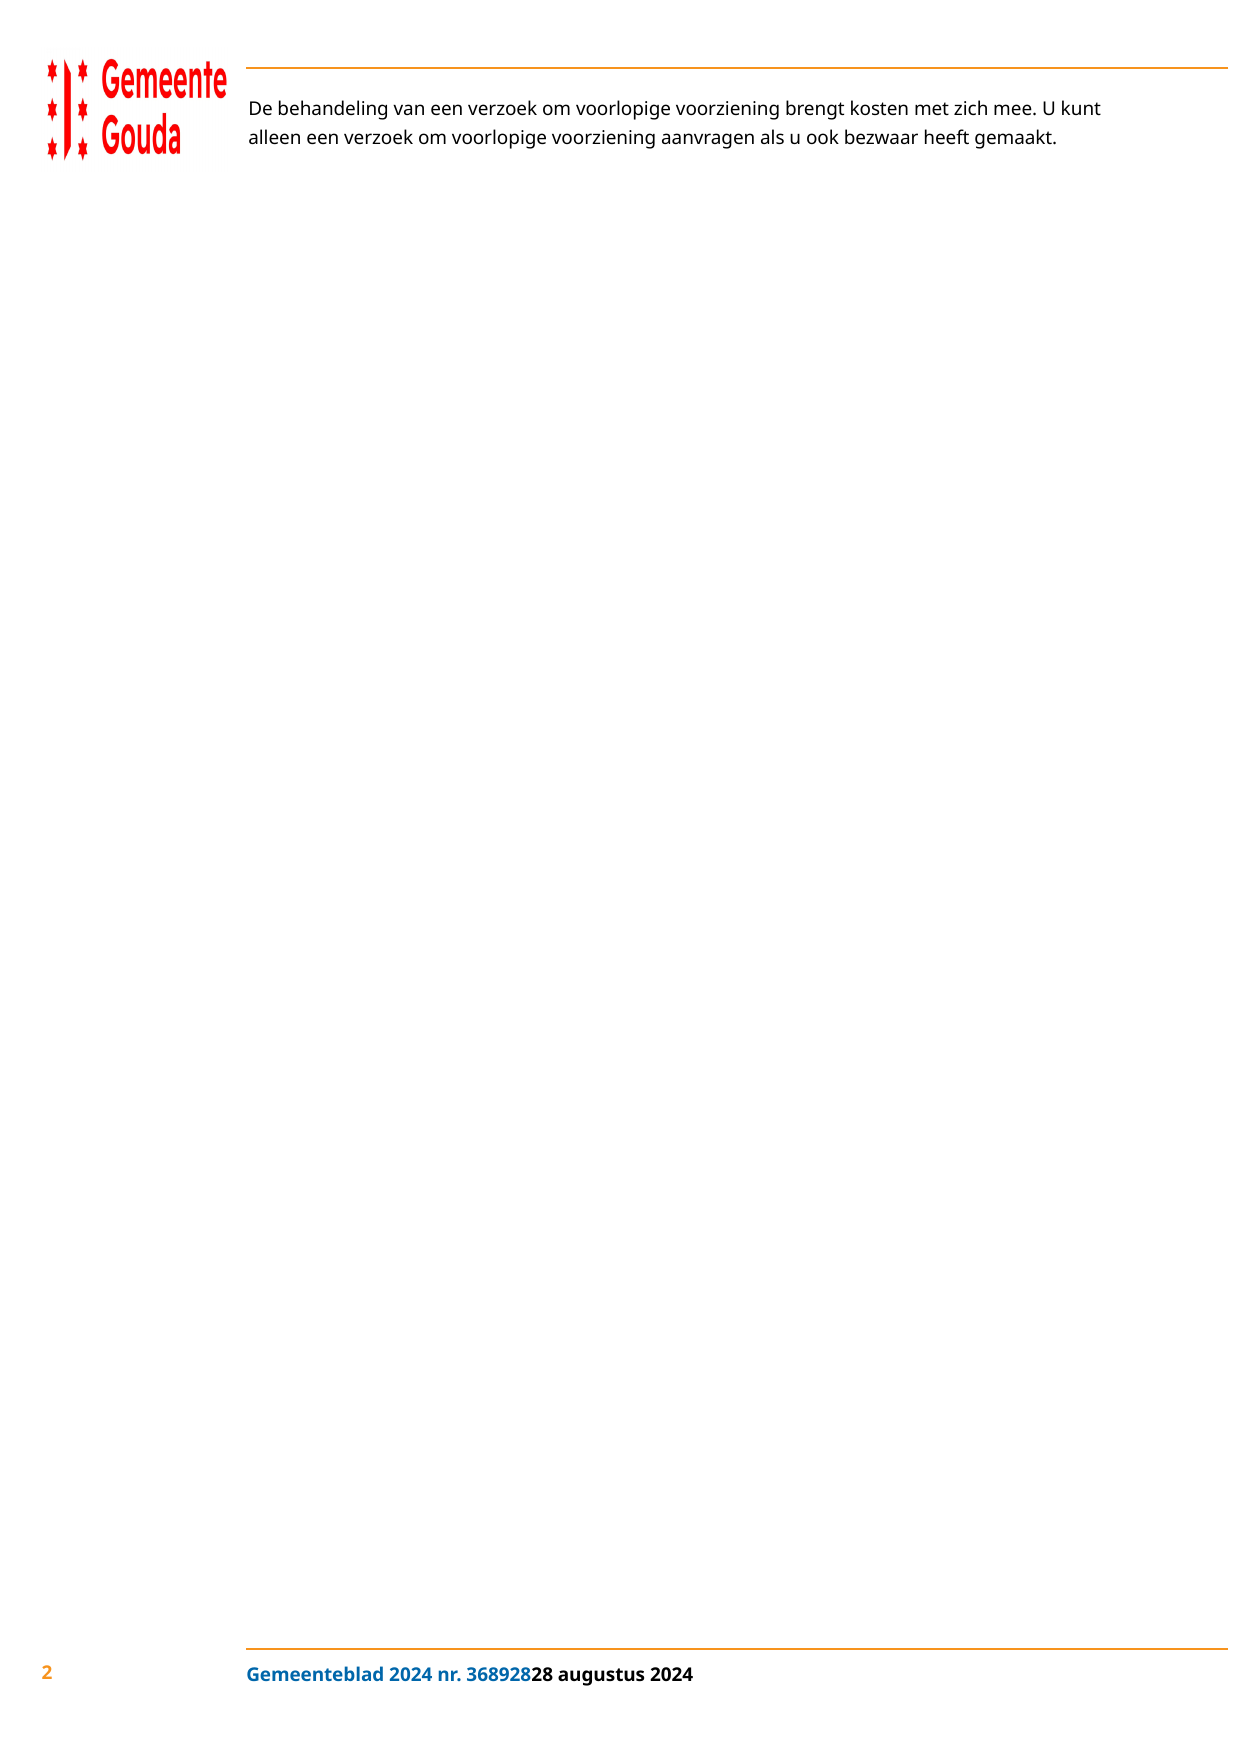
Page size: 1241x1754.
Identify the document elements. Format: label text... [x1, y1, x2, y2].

picture [41, 47, 231, 172]
text De behandeling van een verzoek om voorlopige voorziening brengt kosten met zich mee. U kunt alleen een verzoek om voorlopige voorziening aanvragen als u ook bezwaar heeft gemaakt. [248, 95, 1152, 150]
